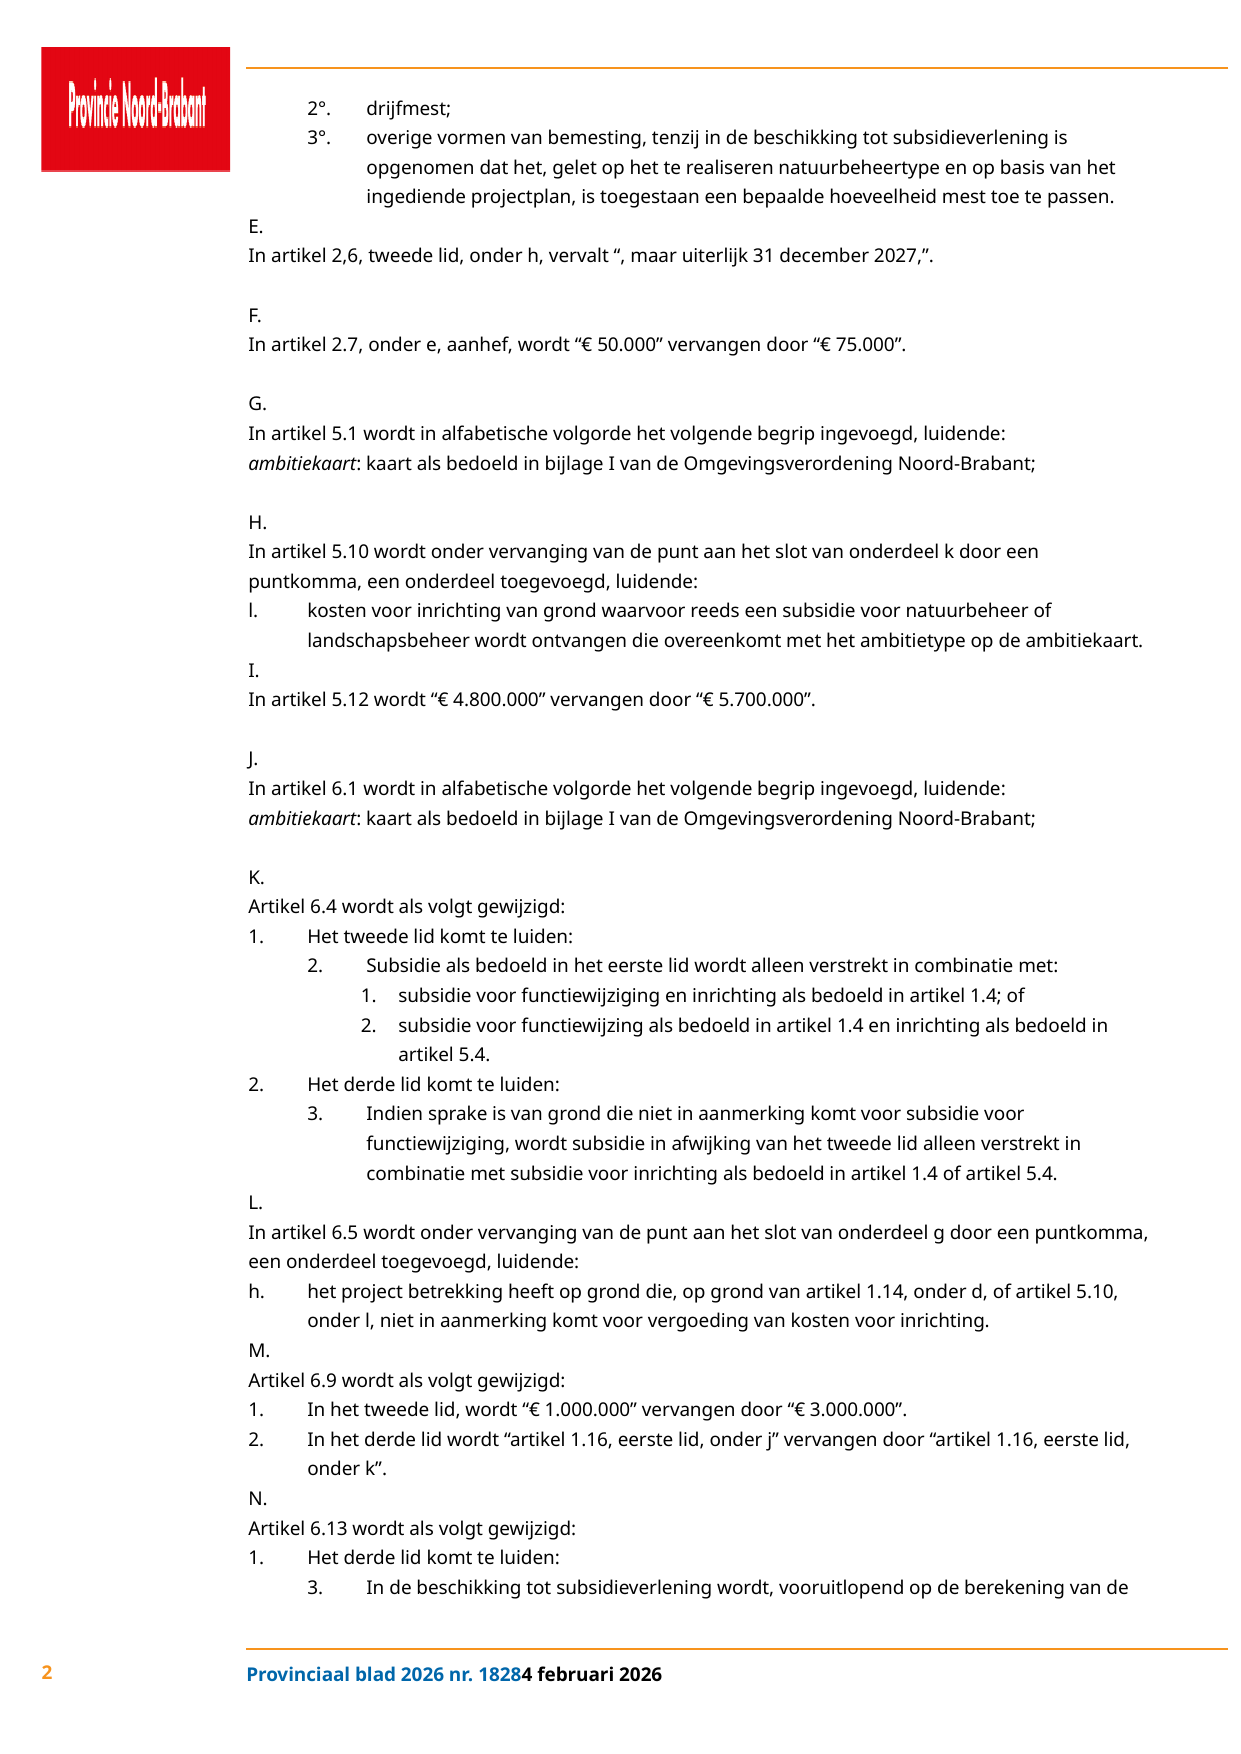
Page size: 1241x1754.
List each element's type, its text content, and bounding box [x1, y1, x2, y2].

list kosten voor inrichting van grond waarvoor reeds een subsidie voor natuurbeheer of landschapsbeheer wordt ontvangen die overeenkomt met het ambitietype op de ambitiekaart. [248, 598, 1152, 653]
text ambitiekaart: kaart als bedoeld in bijlage I van de Omgevingsverordening Noord-Brabant; [248, 805, 1152, 831]
text I. [248, 657, 1152, 683]
text N. [248, 1485, 1152, 1511]
list Het tweede lid komt te luiden: [248, 923, 1152, 949]
text E. [248, 213, 1152, 239]
text K. [248, 864, 1152, 890]
list In het derde lid wordt “artikel 1.16, eerste lid, onder j” vervangen door “artikel 1.16, eerste lid, onder k”. [248, 1426, 1152, 1481]
text In artikel 5.1 wordt in alfabetische volgorde het volgende begrip ingevoegd, luidende: [248, 420, 1152, 446]
list overige vormen van bemesting, tenzij in de beschikking tot subsidieverlening is opgenomen dat het, gelet op het te realiseren natuurbeheertype en op basis van het ingediende projectplan, is toegestaan een bepaalde hoeveelheid mest toe te passen. [307, 124, 1152, 209]
list Het derde lid komt te luiden: [248, 1544, 1152, 1570]
text M. [248, 1337, 1152, 1363]
picture [41, 47, 231, 172]
text J. [248, 746, 1152, 771]
list Indien sprake is van grond die niet in aanmerking komt voor subsidie voor functiewijziging, wordt subsidie in afwijking van het tweede lid alleen verstrekt in combinatie met subsidie voor inrichting als bedoeld in artikel 1.4 of artikel 5.4. [307, 1101, 1152, 1186]
text F. [248, 302, 1152, 328]
list In de beschikking tot subsidieverlening wordt, vooruitlopend op de berekening van de [307, 1574, 1152, 1600]
text In artikel 5.12 wordt “€ 4.800.000” vervangen door “€ 5.700.000”. [248, 686, 1152, 712]
text ambitiekaart: kaart als bedoeld in bijlage I van de Omgevingsverordening Noord-Brabant; [248, 450, 1152, 476]
text In artikel 6.1 wordt in alfabetische volgorde het volgende begrip ingevoegd, luidende: [248, 775, 1152, 801]
list subsidie voor functiewijziging en inrichting als bedoeld in artikel 1.4; of [361, 982, 1152, 1008]
list In het tweede lid, wordt “€ 1.000.000” vervangen door “€ 3.000.000”. [248, 1396, 1152, 1422]
text In artikel 5.10 wordt onder vervanging van de punt aan het slot van onderdeel k door een puntkomma, een onderdeel toegevoegd, luidende: [248, 538, 1152, 594]
text In artikel 6.5 wordt onder vervanging van de punt aan het slot van onderdeel g door een puntkomma, een onderdeel toegevoegd, luidende: [248, 1219, 1152, 1274]
list Het derde lid komt te luiden: [248, 1071, 1152, 1097]
text G. [248, 391, 1152, 416]
text Artikel 6.13 wordt als volgt gewijzigd: [248, 1515, 1152, 1541]
list subsidie voor functiewijzing als bedoeld in artikel 1.4 en inrichting als bedoeld in artikel 5.4. [361, 1012, 1152, 1067]
text Artikel 6.4 wordt als volgt gewijzigd: [248, 893, 1152, 919]
list Subsidie als bedoeld in het eerste lid wordt alleen verstrekt in combinatie met: [307, 953, 1152, 978]
text L. [248, 1189, 1152, 1215]
text In artikel 2,6, tweede lid, onder h, vervalt “, maar uiterlijk 31 december 2027,”. [248, 243, 1152, 268]
list het project betrekking heeft op grond die, op grond van artikel 1.14, onder d, of artikel 5.10, onder l, niet in aanmerking komt voor vergoeding van kosten voor inrichting. [248, 1278, 1152, 1333]
text In artikel 2.7, onder e, aanhef, wordt “€ 50.000” vervangen door “€ 75.000”. [248, 331, 1152, 357]
text Artikel 6.9 wordt als volgt gewijzigd: [248, 1367, 1152, 1393]
text H. [248, 509, 1152, 535]
list drijfmest; [307, 95, 1152, 121]
